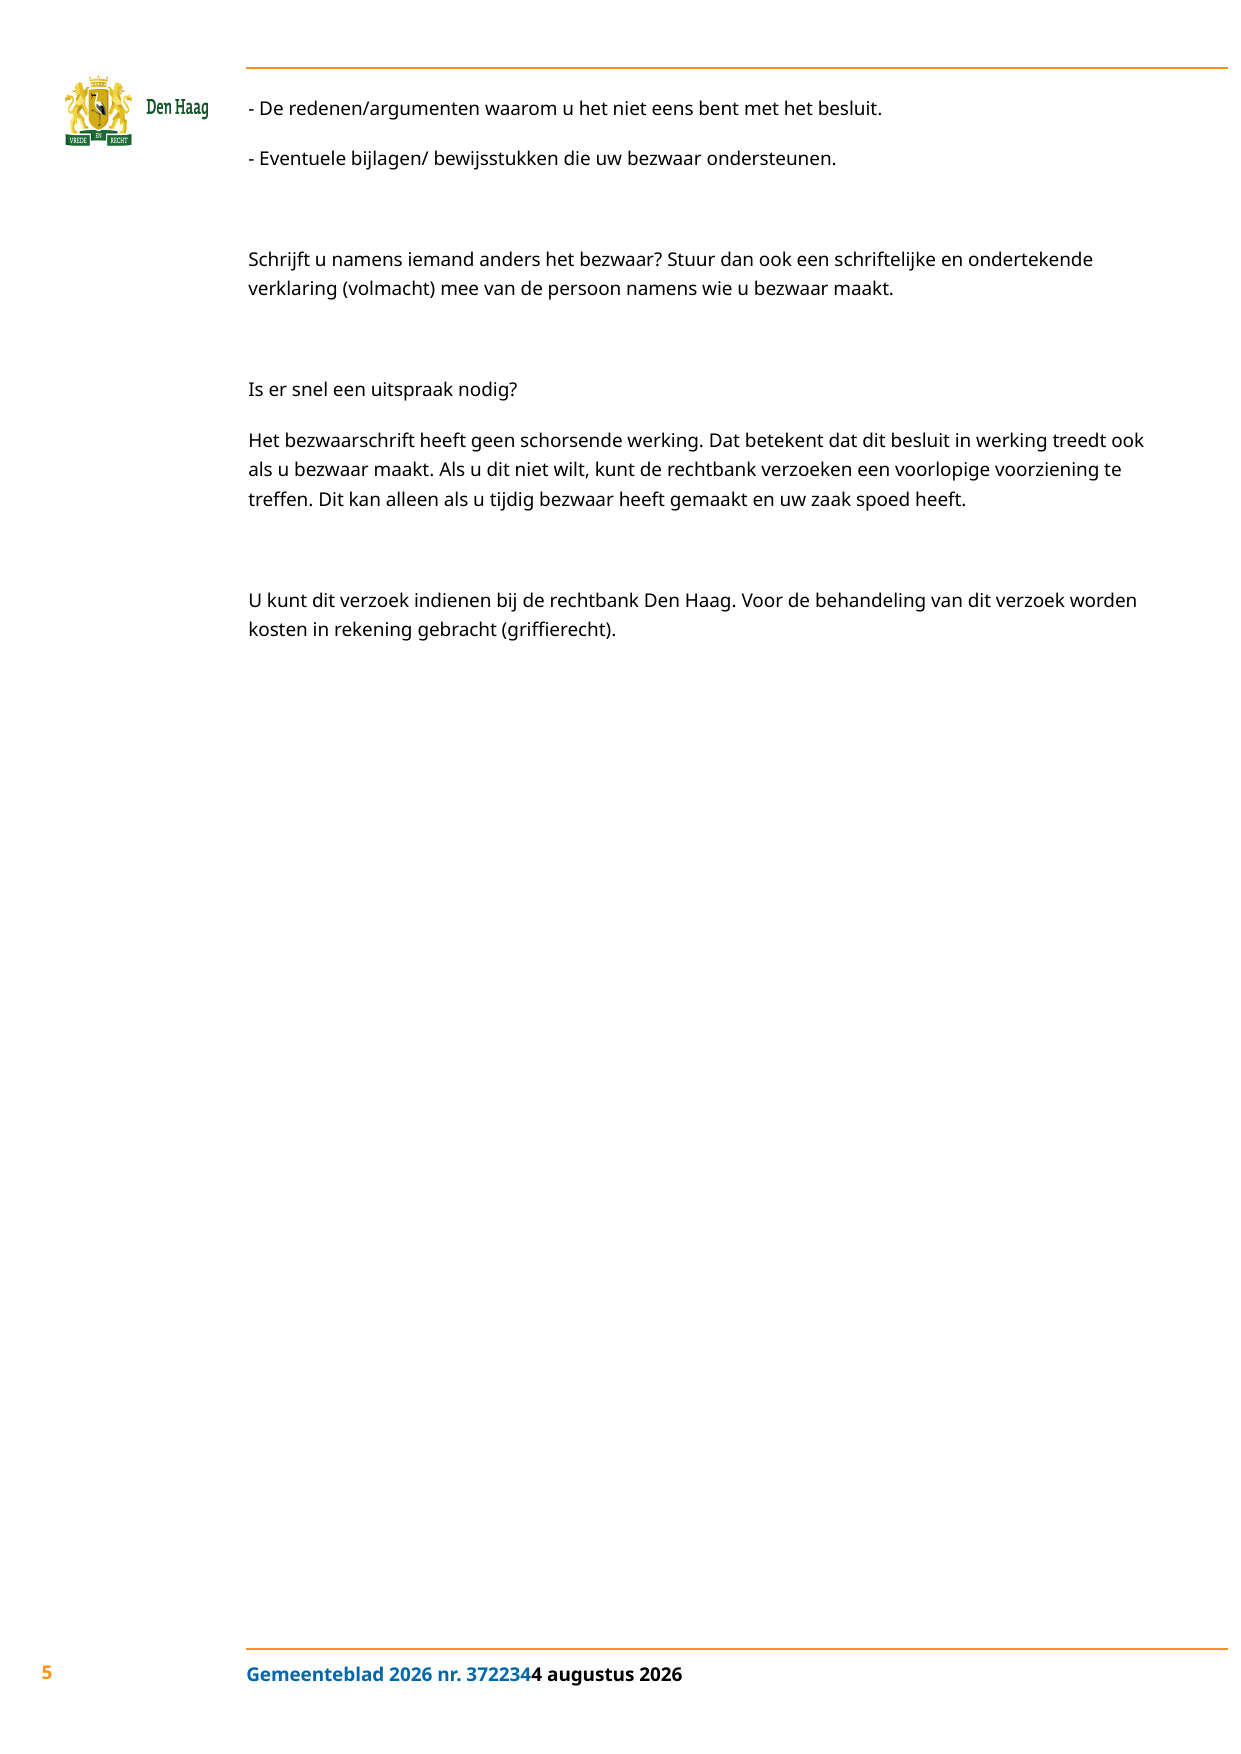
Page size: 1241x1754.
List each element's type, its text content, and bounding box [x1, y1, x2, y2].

text - Eventuele bijlagen/ bewijsstukken die uw bezwaar ondersteunen. [248, 145, 1152, 171]
text Het bezwaarschrift heeft geen schorsende werking. Dat betekent dat dit besluit in werking treedt ook als u bezwaar maakt. Als u dit niet wilt, kunt de rechtbank verzoeken een voorlopige voorziening te treffen. Dit kan alleen als u tijdig bezwaar heeft gemaakt en uw zaak spoed heeft. [248, 427, 1152, 512]
text Schrijft u namens iemand anders het bezwaar? Stuur dan ook een schriftelijke en ondertekende verklaring (volmacht) mee van de persoon namens wie u bezwaar maakt. [248, 246, 1152, 301]
text U kunt dit verzoek indienen bij de rechtbank Den Haag. Voor de behandeling van dit verzoek worden kosten in rekening gebracht (griffierecht). [248, 587, 1152, 642]
text - De redenen/argumenten waarom u het niet eens bent met het besluit. [248, 95, 1152, 121]
text Is er snel een uitspraak nodig? [248, 376, 1152, 402]
picture [41, 47, 231, 172]
